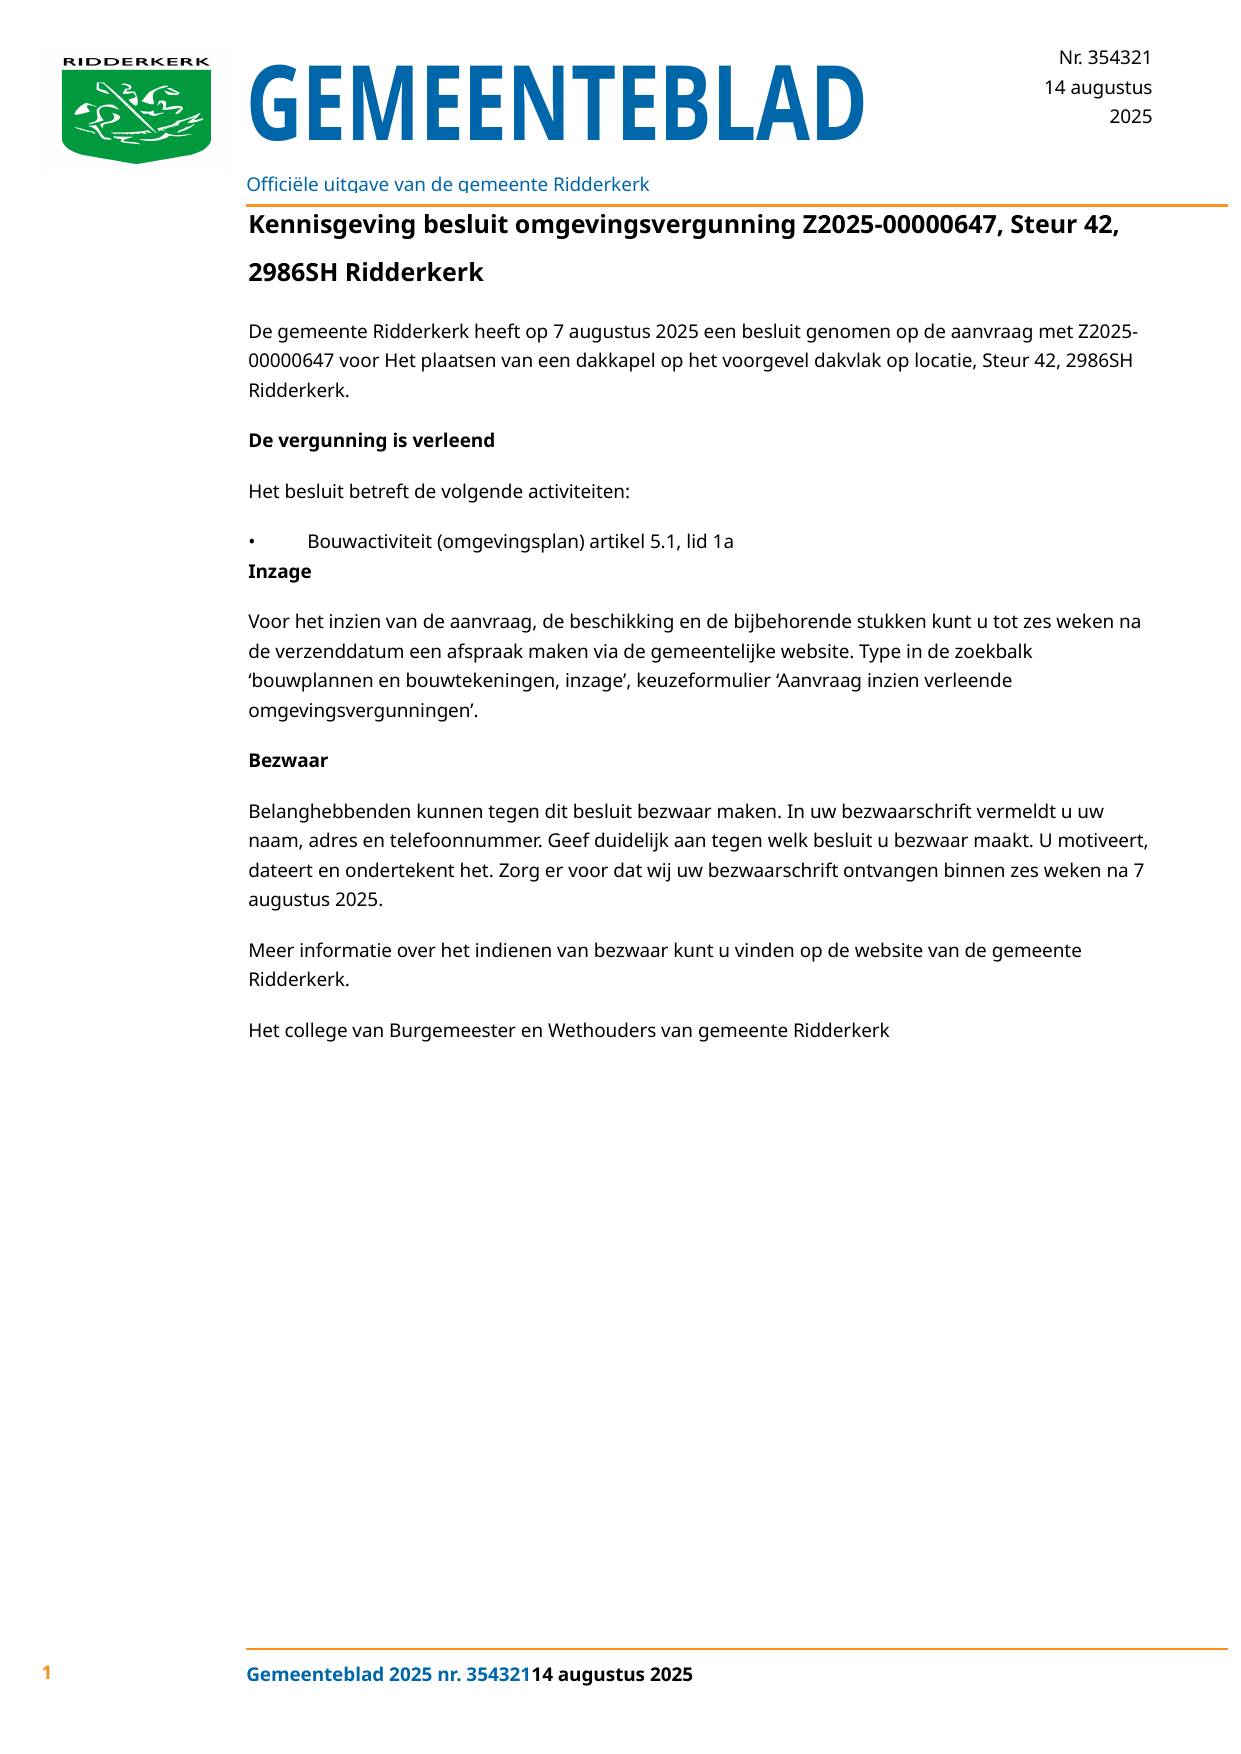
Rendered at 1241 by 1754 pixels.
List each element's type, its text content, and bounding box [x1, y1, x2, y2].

text Het college van Burgemeester en Wethouders van gemeente Ridderkerk [248, 1017, 1152, 1043]
text Meer informatie over het indienen van bezwaar kunt u vinden op de website van de gemeente Ridderkerk. [248, 937, 1152, 992]
text Belanghebbenden kunnen tegen dit besluit bezwaar maken. In uw bezwaarschrift vermeldt u uw naam, adres en telefoonnummer. Geef duidelijk aan tegen welk besluit u bezwaar maakt. U motiveert, dateert en ondertekent het. Zorg er voor dat wij uw bezwaarschrift ontvangen binnen zes weken na 7 augustus 2025. [248, 798, 1152, 912]
text Kennisgeving besluit omgevingsvergunning Z2025-00000647, Steur 42, 2986SH Ridderkerk [248, 207, 1152, 288]
list Bouwactiviteit (omgevingsplan) artikel 5.1, lid 1a [248, 528, 1152, 554]
text De vergunning is verleend [248, 427, 1152, 453]
text Voor het inzien van de aanvraag, de beschikking en de bijbehorende stukken kunt u tot zes weken na de verzenddatum een afspraak maken via de gemeentelijke website. Type in de zoekbalk ‘bouwplannen en bouwtekeningen, inzage’, keuzeformulier ‘Aanvraag inzien verleende omgevingsvergunningen’. [248, 608, 1152, 723]
text Bezwaar [248, 747, 1152, 773]
picture [41, 47, 231, 172]
text Het besluit betreft de volgende activiteiten: [248, 478, 1152, 504]
text Inzage [248, 558, 1152, 584]
text De gemeente Ridderkerk heeft op 7 augustus 2025 een besluit genomen op de aanvraag met Z2025-00000647 voor Het plaatsen van een dakkapel op het voorgevel dakvlak op locatie, Steur 42, 2986SH Ridderkerk. [248, 318, 1152, 403]
